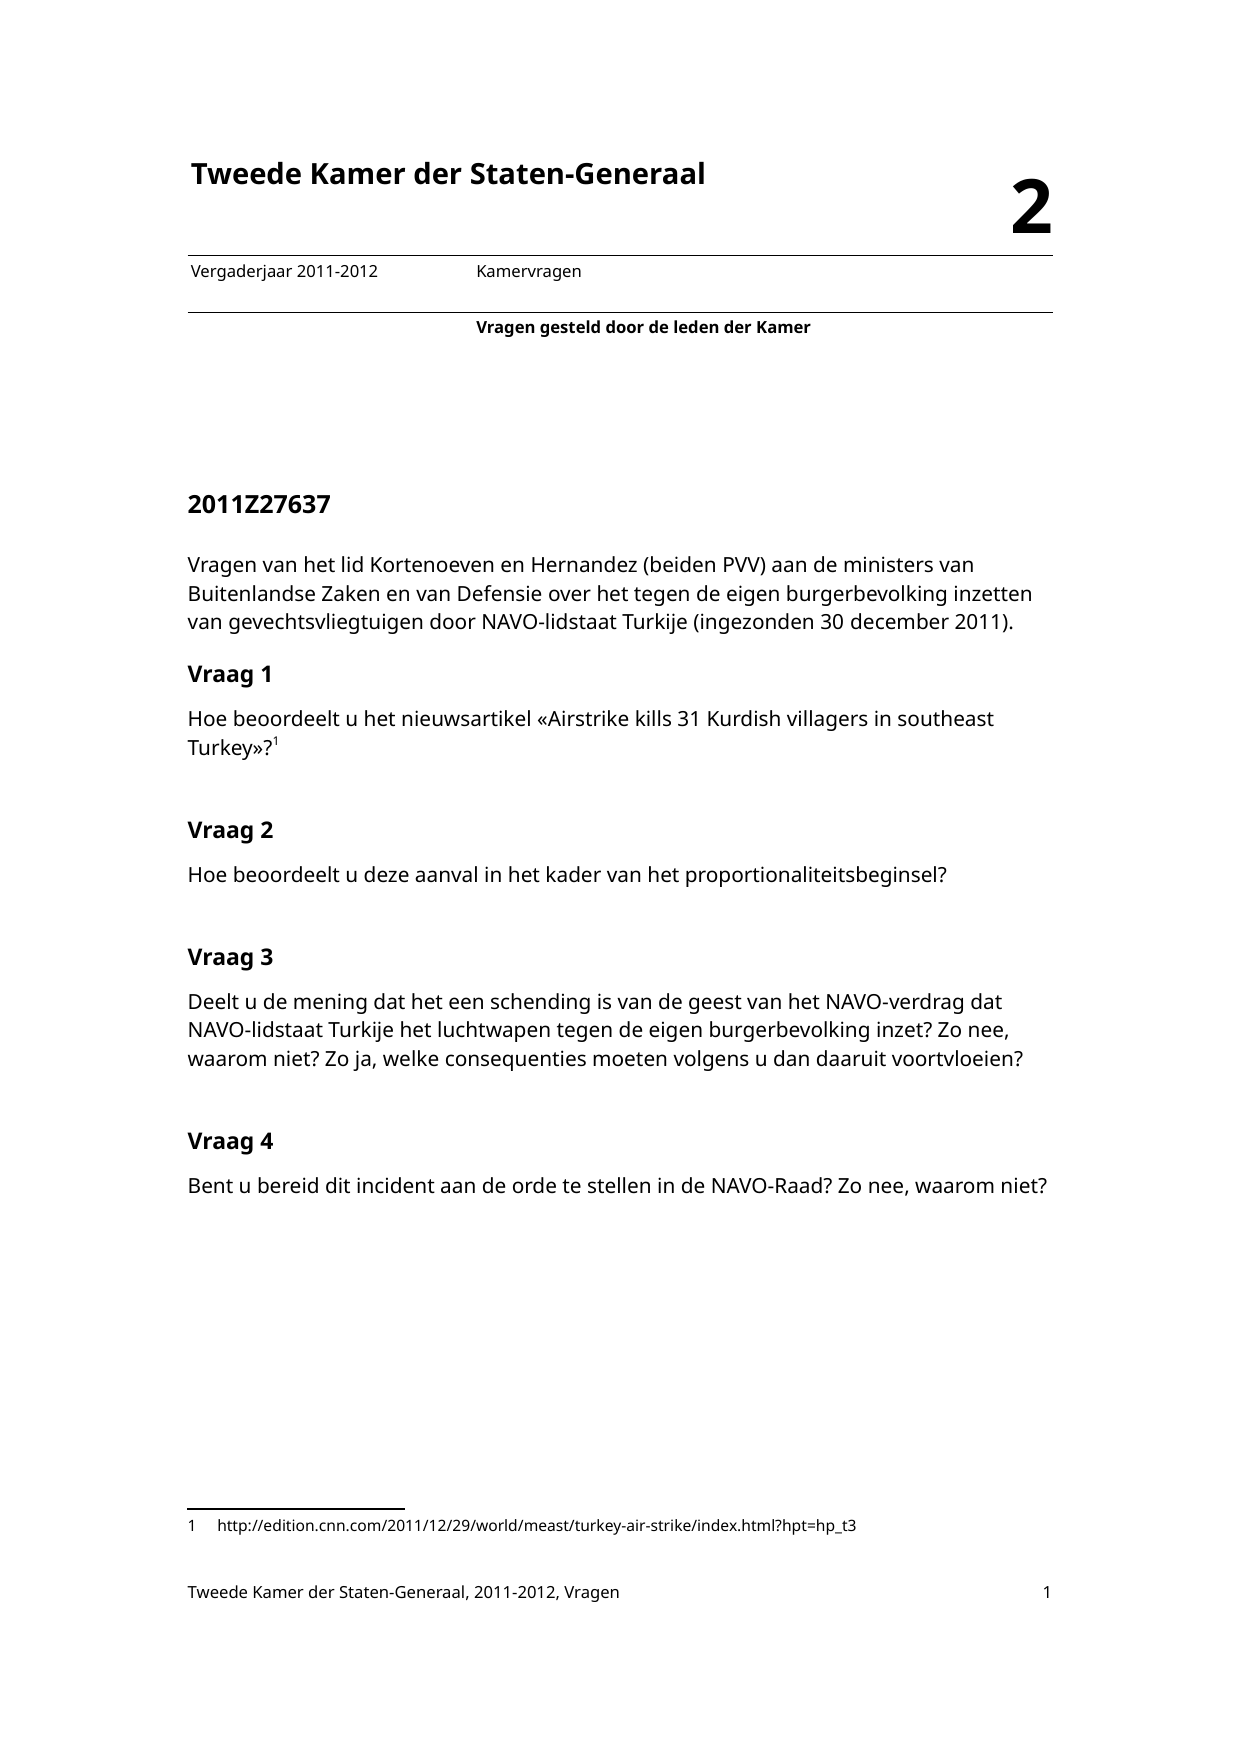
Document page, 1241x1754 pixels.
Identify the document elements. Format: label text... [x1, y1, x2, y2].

table_cell [188, 313, 473, 339]
subtitle Vraag 3 [187, 941, 1053, 972]
subtitle Vraag 4 [187, 1125, 1053, 1156]
subtitle Vraag 1 [187, 658, 1053, 689]
subtitle Vraag 2 [187, 814, 1053, 845]
text Hoe beoordeelt u deze aanval in het kader van het proportionaliteitsbeginsel? [187, 860, 1053, 888]
table_cell Kamervragen [473, 256, 1053, 312]
table_header 2 [880, 150, 1053, 255]
table_cell Vragen gesteld door de leden der Kamer [473, 313, 1053, 339]
table_cell Vergaderjaar 2011-2012 [188, 256, 473, 312]
table_header Tweede Kamer der Staten-Generaal [188, 150, 879, 255]
text Bent u bereid dit incident aan de orde te stellen in de NAVO-Raad? Zo nee, waarom niet? [187, 1171, 1053, 1200]
text Hoe beoordeelt u het nieuwsartikel «Airstrike kills 31 Kurdish villagers in southeast Turkey»? [187, 704, 1053, 761]
text Vragen van het lid Kortenoeven en Hernandez (beiden PVV) aan de ministers van Buitenlandse Zaken en van Defensie over het tegen de eigen burgerbevolking inzetten van gevechtsvliegtuigen door NAVO-lidstaat Turkije (ingezonden 30 december 2011). [187, 550, 1053, 636]
text http://edition.cnn.com/2011/12/29/world/meast/turkey-air-strike/index.html?hpt=hp_t3 [187, 1508, 1053, 1536]
text Deelt u de mening dat het een schending is van de geest van het NAVO-verdrag dat NAVO-lidstaat Turkije het luchtwapen tegen de eigen burgerbevolking inzet? Zo nee, waarom niet? Zo ja, welke consequenties moeten volgens u dan daaruit voortvloeien? [187, 987, 1053, 1072]
text 2011Z27637 [187, 487, 1053, 521]
